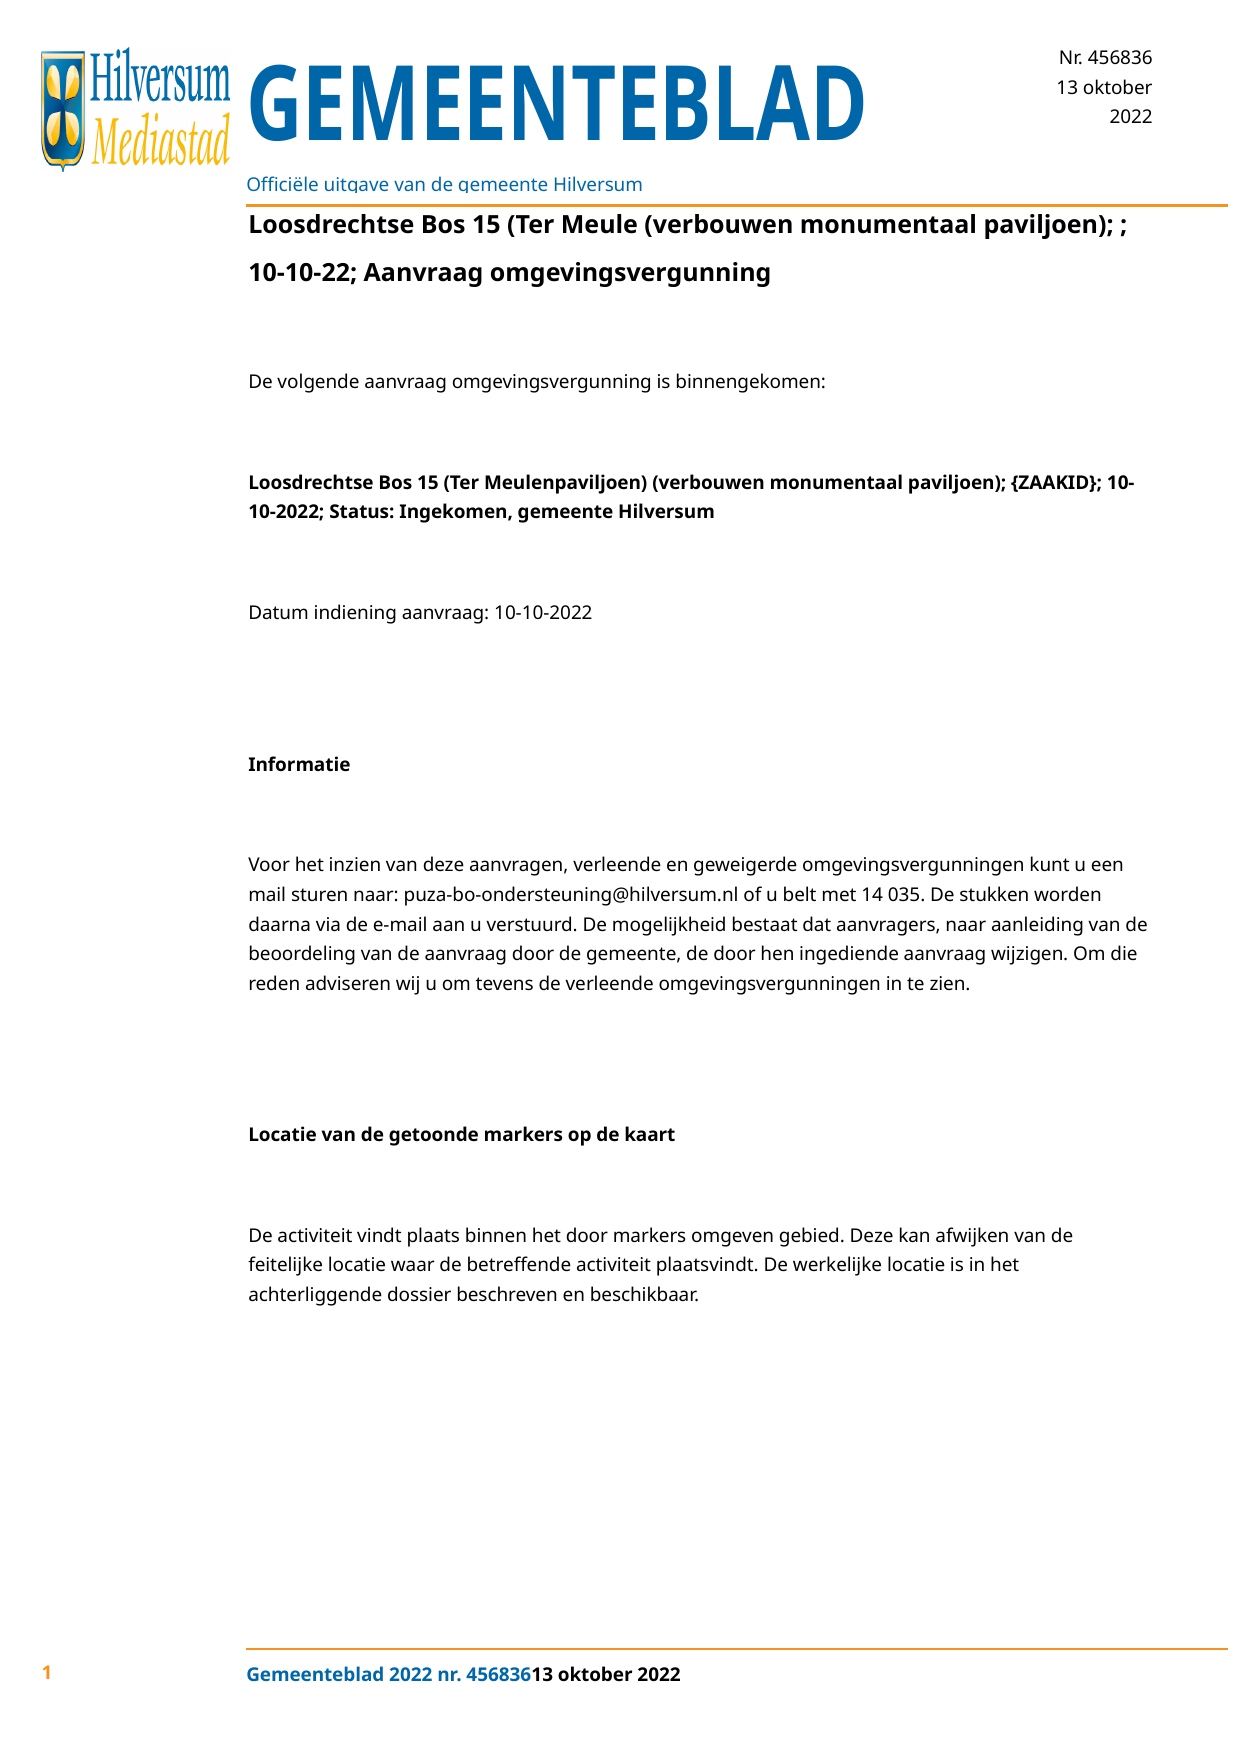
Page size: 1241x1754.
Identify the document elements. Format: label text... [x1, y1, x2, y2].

text Loosdrechtse Bos 15 (Ter Meule (verbouwen monumentaal paviljoen); ; 10-10-22; Aanvraag omgevingsvergunning [248, 207, 1152, 288]
text Datum indiening aanvraag: 10-10-2022 [248, 599, 1152, 625]
text De activiteit vindt plaats binnen het door markers omgeven gebied. Deze kan afwijken van de feitelijke locatie waar de betreffende activiteit plaatsvindt. De werkelijke locatie is in het achterliggende dossier beschreven en beschikbaar. [248, 1222, 1152, 1307]
text Informatie [248, 751, 1152, 777]
text Voor het inzien van deze aanvragen, verleende en geweigerde omgevingsvergunningen kunt u een mail sturen naar: puza-bo-ondersteuning@hilversum.nl of u belt met 14 035. De stukken worden daarna via de e-mail aan u verstuurd. De mogelijkheid bestaat dat aanvragers, naar aanleiding van de beoordeling van de aanvraag door de gemeente, de door hen ingediende aanvraag wijzigen. Om die reden adviseren wij u om tevens de verleende omgevingsvergunningen in te zien. [248, 852, 1152, 996]
text Locatie van de getoonde markers op de kaart [248, 1121, 1152, 1147]
picture [41, 47, 231, 172]
text Loosdrechtse Bos 15 (Ter Meulenpaviljoen) (verbouwen monumentaal paviljoen); {ZAAKID}; 10-10-2022; Status: Ingekomen, gemeente Hilversum [248, 469, 1152, 524]
text De volgende aanvraag omgevingsvergunning is binnengekomen: [248, 368, 1152, 394]
